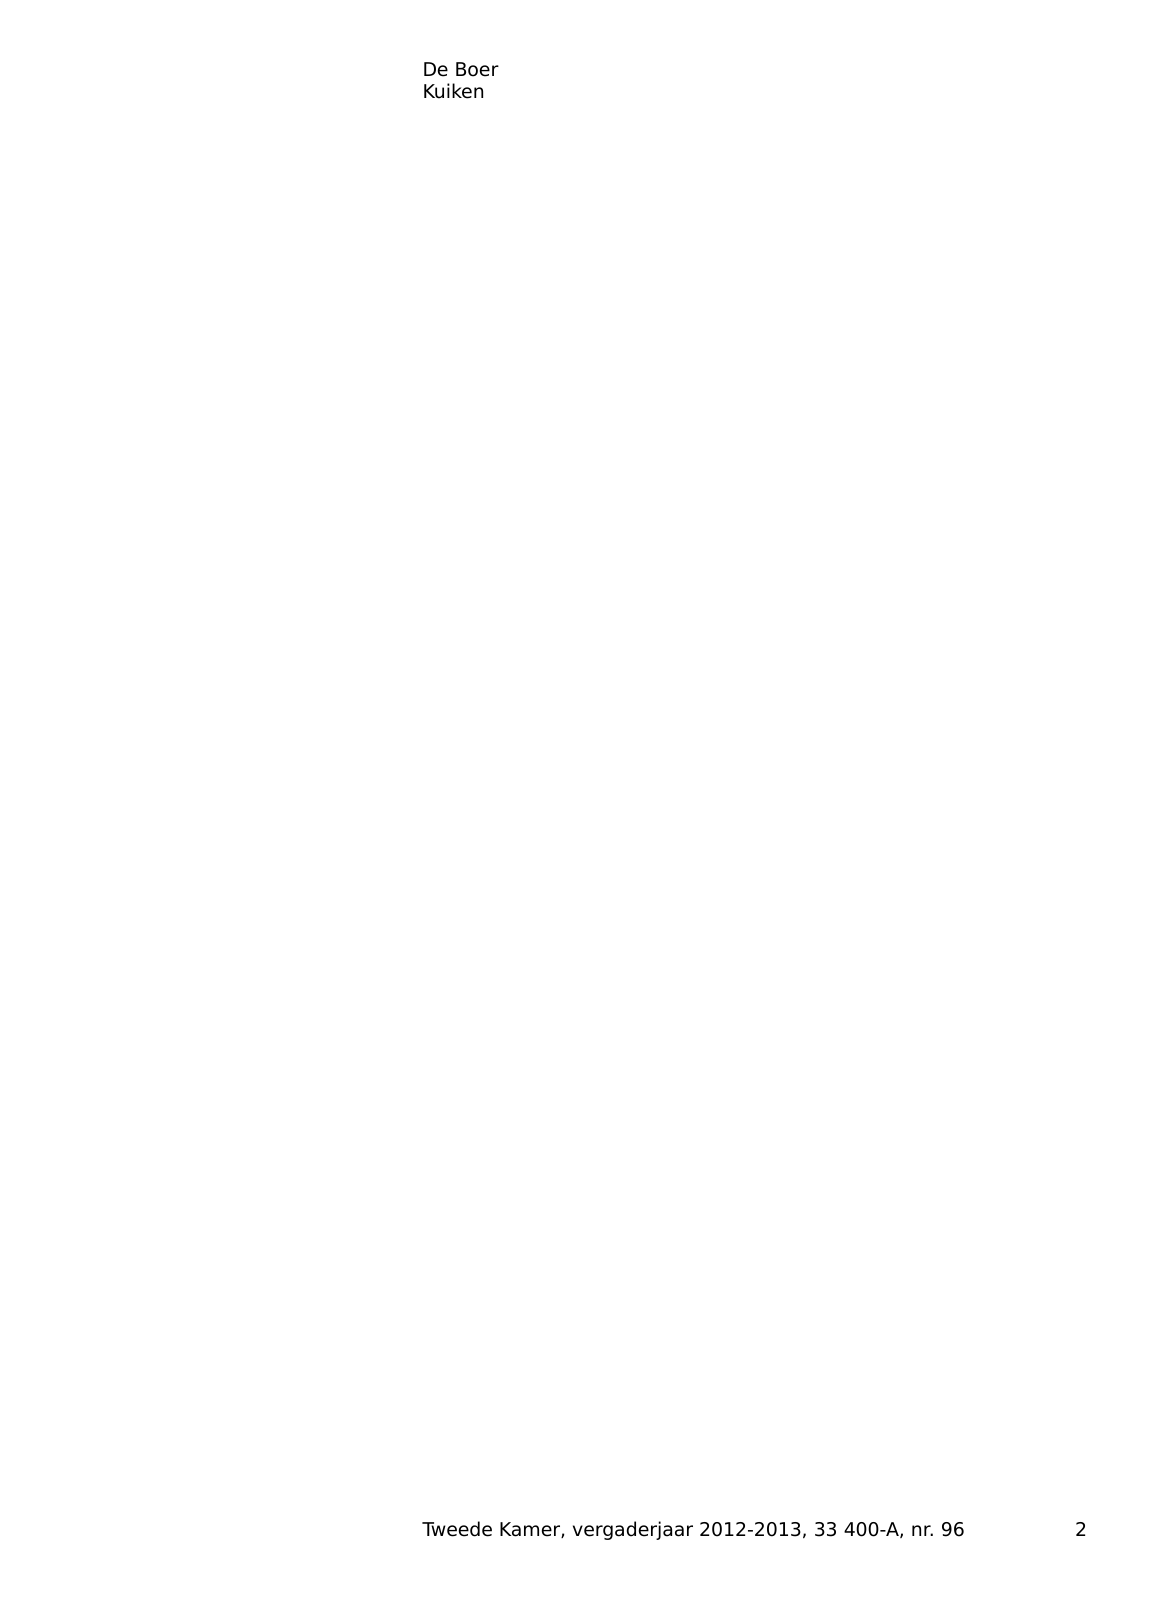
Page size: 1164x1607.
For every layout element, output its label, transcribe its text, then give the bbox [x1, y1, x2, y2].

text De Boer [422, 59, 1087, 81]
text Kuiken [422, 81, 1087, 103]
